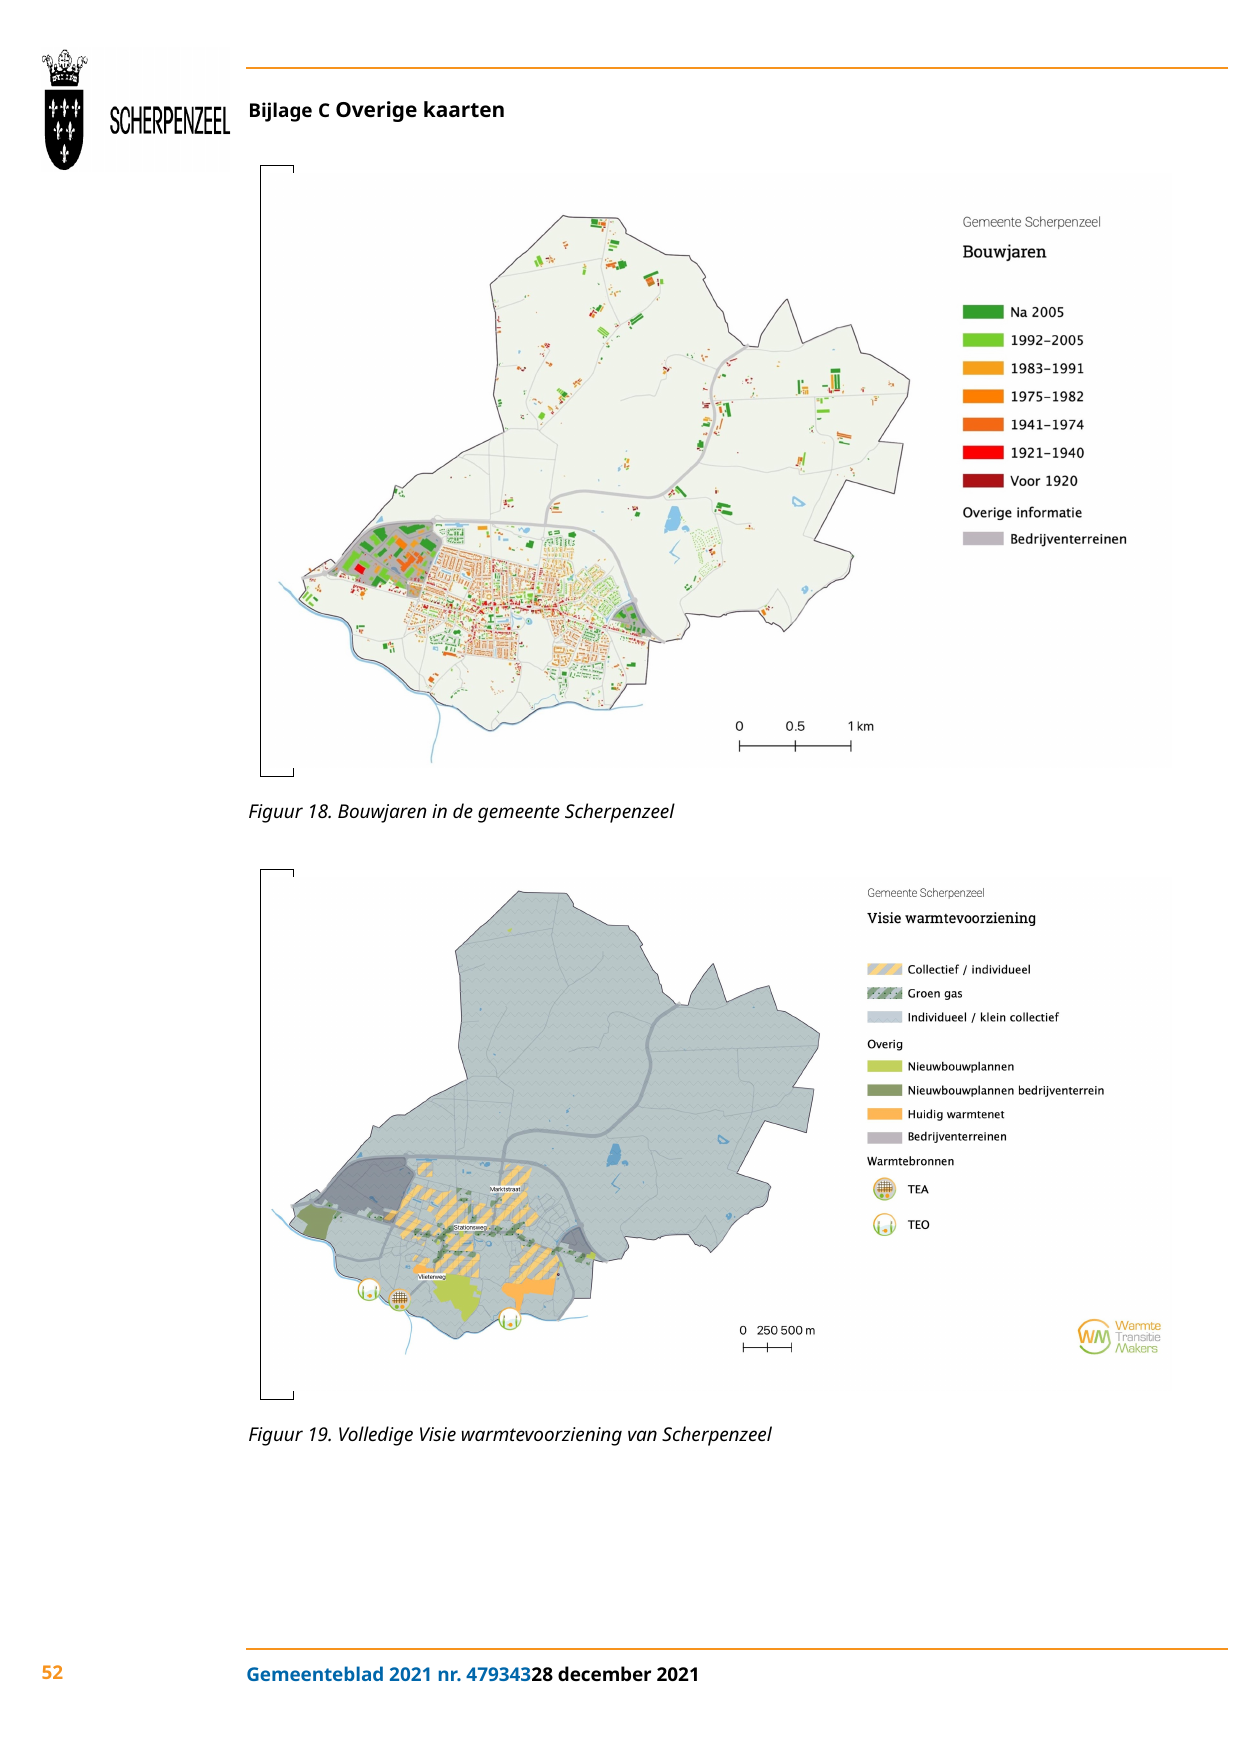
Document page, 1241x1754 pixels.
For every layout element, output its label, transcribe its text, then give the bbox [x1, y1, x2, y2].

picture [268, 877, 1173, 1391]
text Figuur 19. Volledige Visie warmtevoorziening van Scherpenzeel [248, 1421, 1152, 1447]
text Figuur 18. Bouwjaren in de gemeente Scherpenzeel [248, 798, 1152, 824]
picture [41, 47, 231, 172]
picture [268, 173, 1173, 768]
text Bijlage C Overige kaarten [248, 95, 1152, 123]
